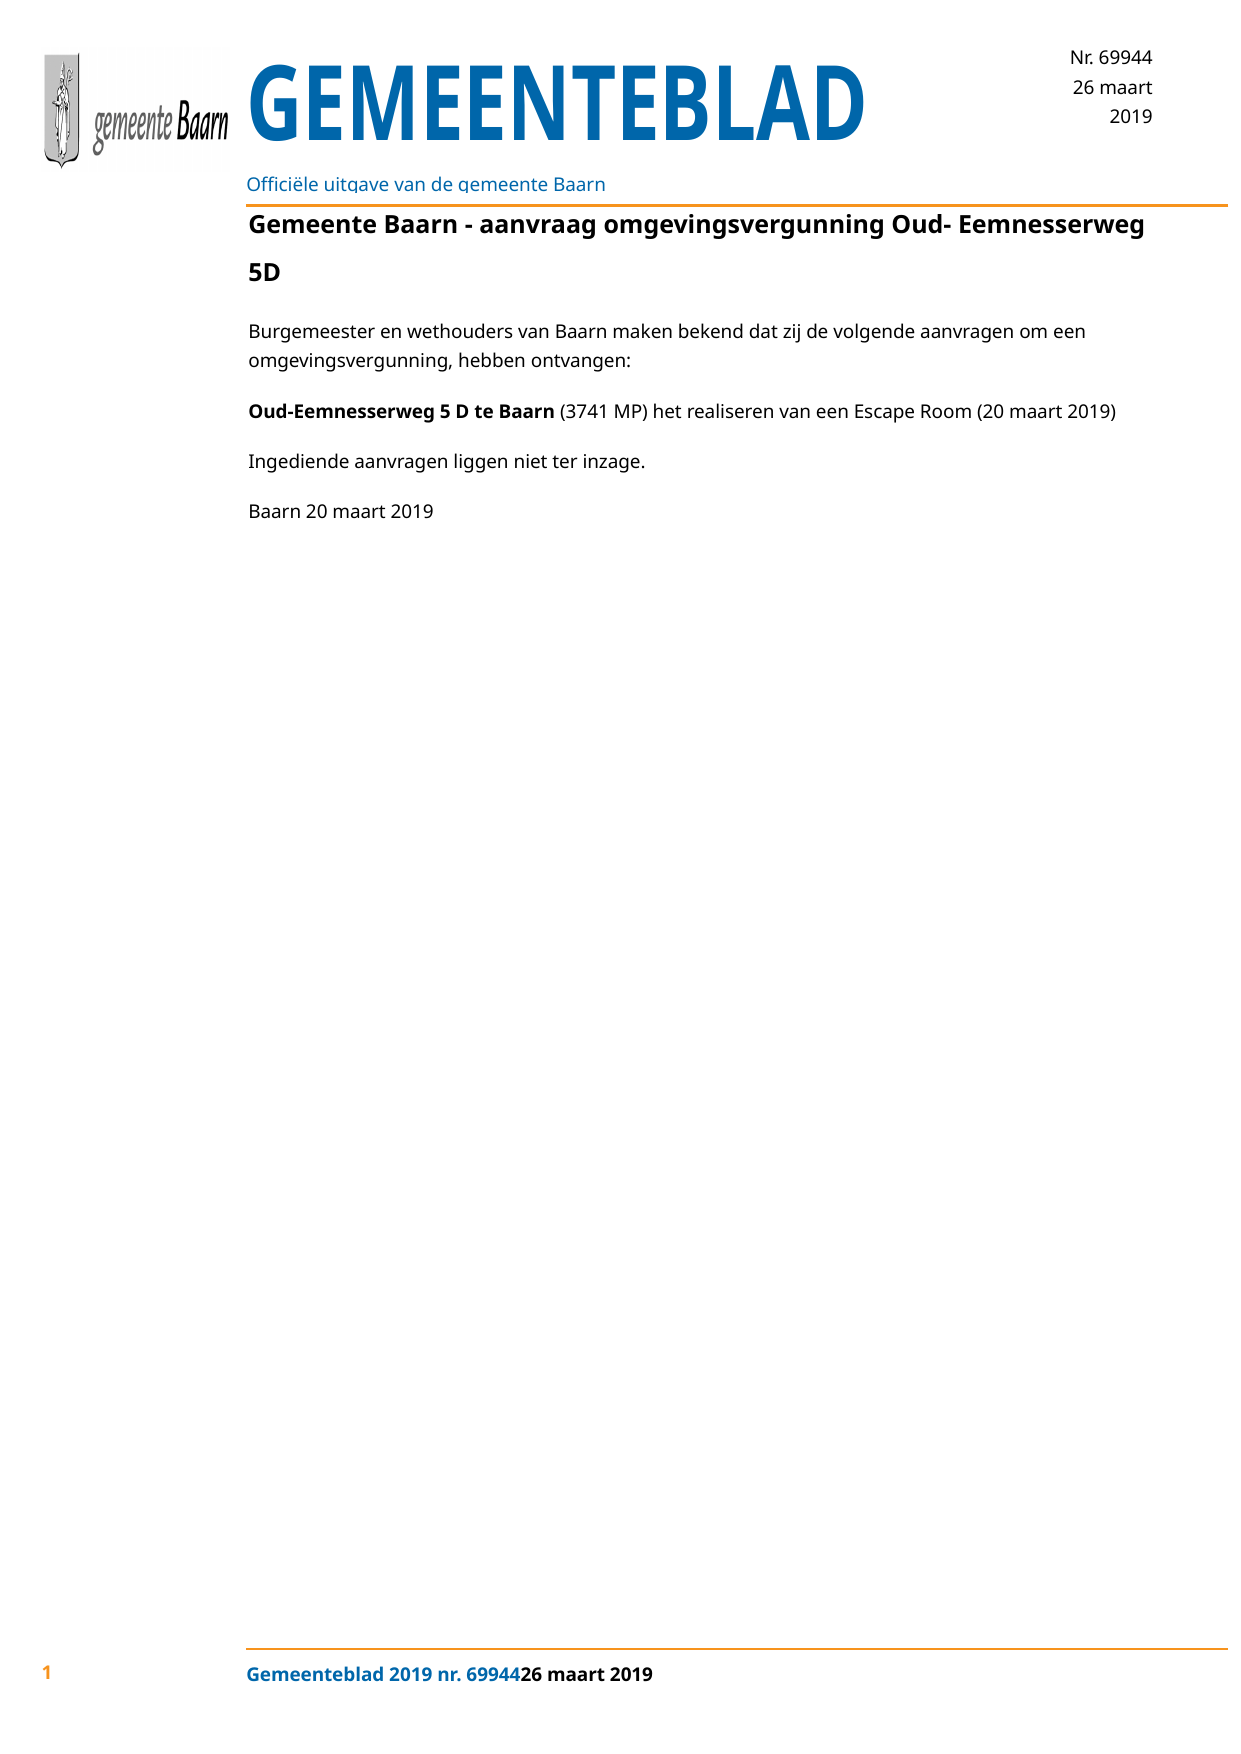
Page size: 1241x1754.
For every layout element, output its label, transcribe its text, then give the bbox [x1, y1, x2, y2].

text Ingediende aanvragen liggen niet ter inzage. [248, 448, 1152, 474]
picture [41, 47, 231, 172]
text Oud-Eemnesserweg 5 D te Baarn (3741 MP) het realiseren van een Escape Room (20 maart 2019) [248, 398, 1152, 424]
text Gemeente Baarn - aanvraag omgevingsvergunning Oud- Eemnesserweg 5D [248, 207, 1152, 288]
text Baarn 20 maart 2019 [248, 499, 1152, 524]
text Burgemeester en wethouders van Baarn maken bekend dat zij de volgende aanvragen om een omgevingsvergunning, hebben ontvangen: [248, 318, 1152, 373]
